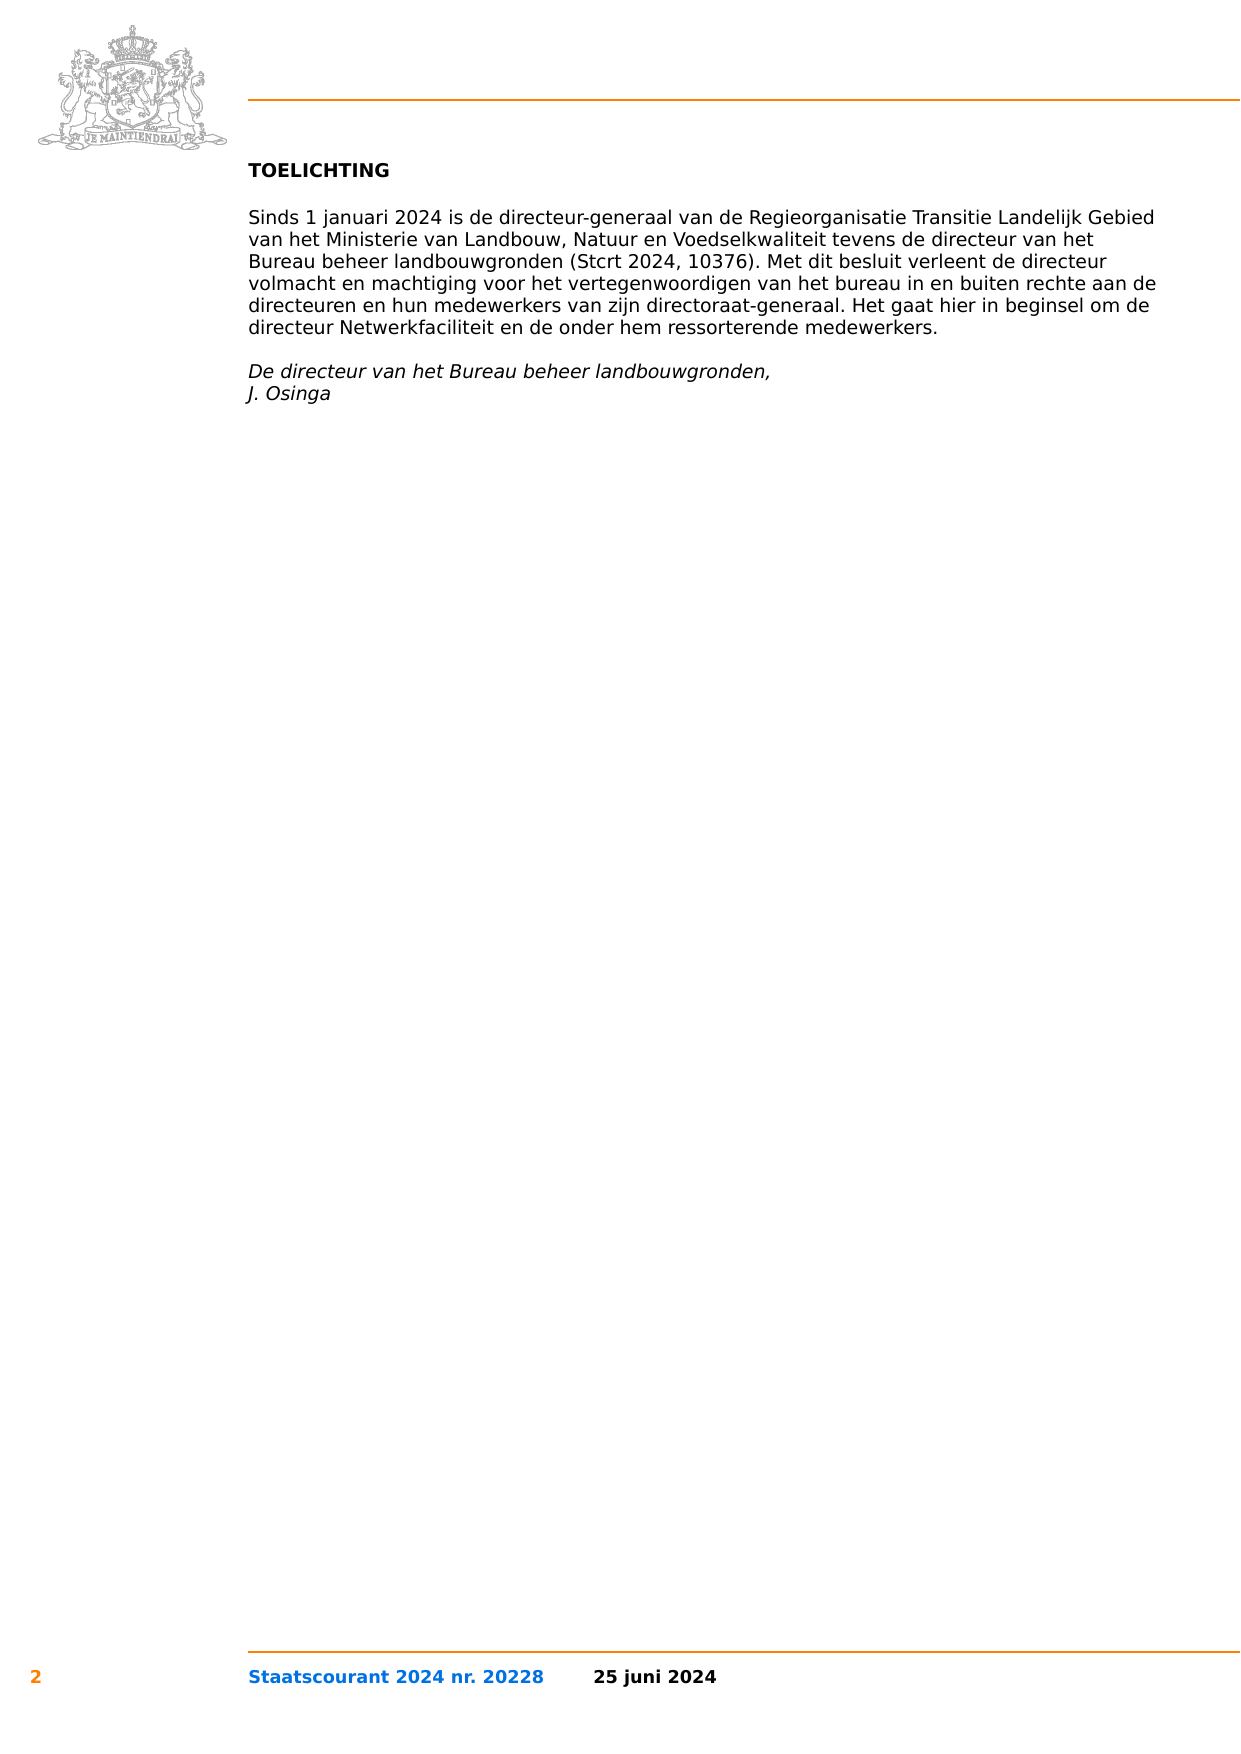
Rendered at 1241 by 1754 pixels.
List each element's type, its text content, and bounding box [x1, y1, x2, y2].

picture [38, 25, 227, 150]
text Sinds 1 januari 2024 is de directeur-generaal van de Regieorganisatie Transitie Landelijk Gebied van het Ministerie van Landbouw, Natuur en Voedselkwaliteit tevens de directeur van het Bureau beheer landbouwgronden (Stcrt 2024, 10376). Met dit besluit verleent de directeur volmacht en machtiging voor het vertegenwoordigen van het bureau in en buiten rechte aan de directeuren en hun medewerkers van zijn directoraat-generaal. Het gaat hier in beginsel om de directeur Netwerkfaciliteit en de onder hem ressorterende medewerkers. [248, 207, 1163, 339]
text De directeur van het Bureau beheer landbouwgronden, J. Osinga [248, 361, 1163, 404]
subtitle TOELICHTING [248, 160, 1163, 182]
